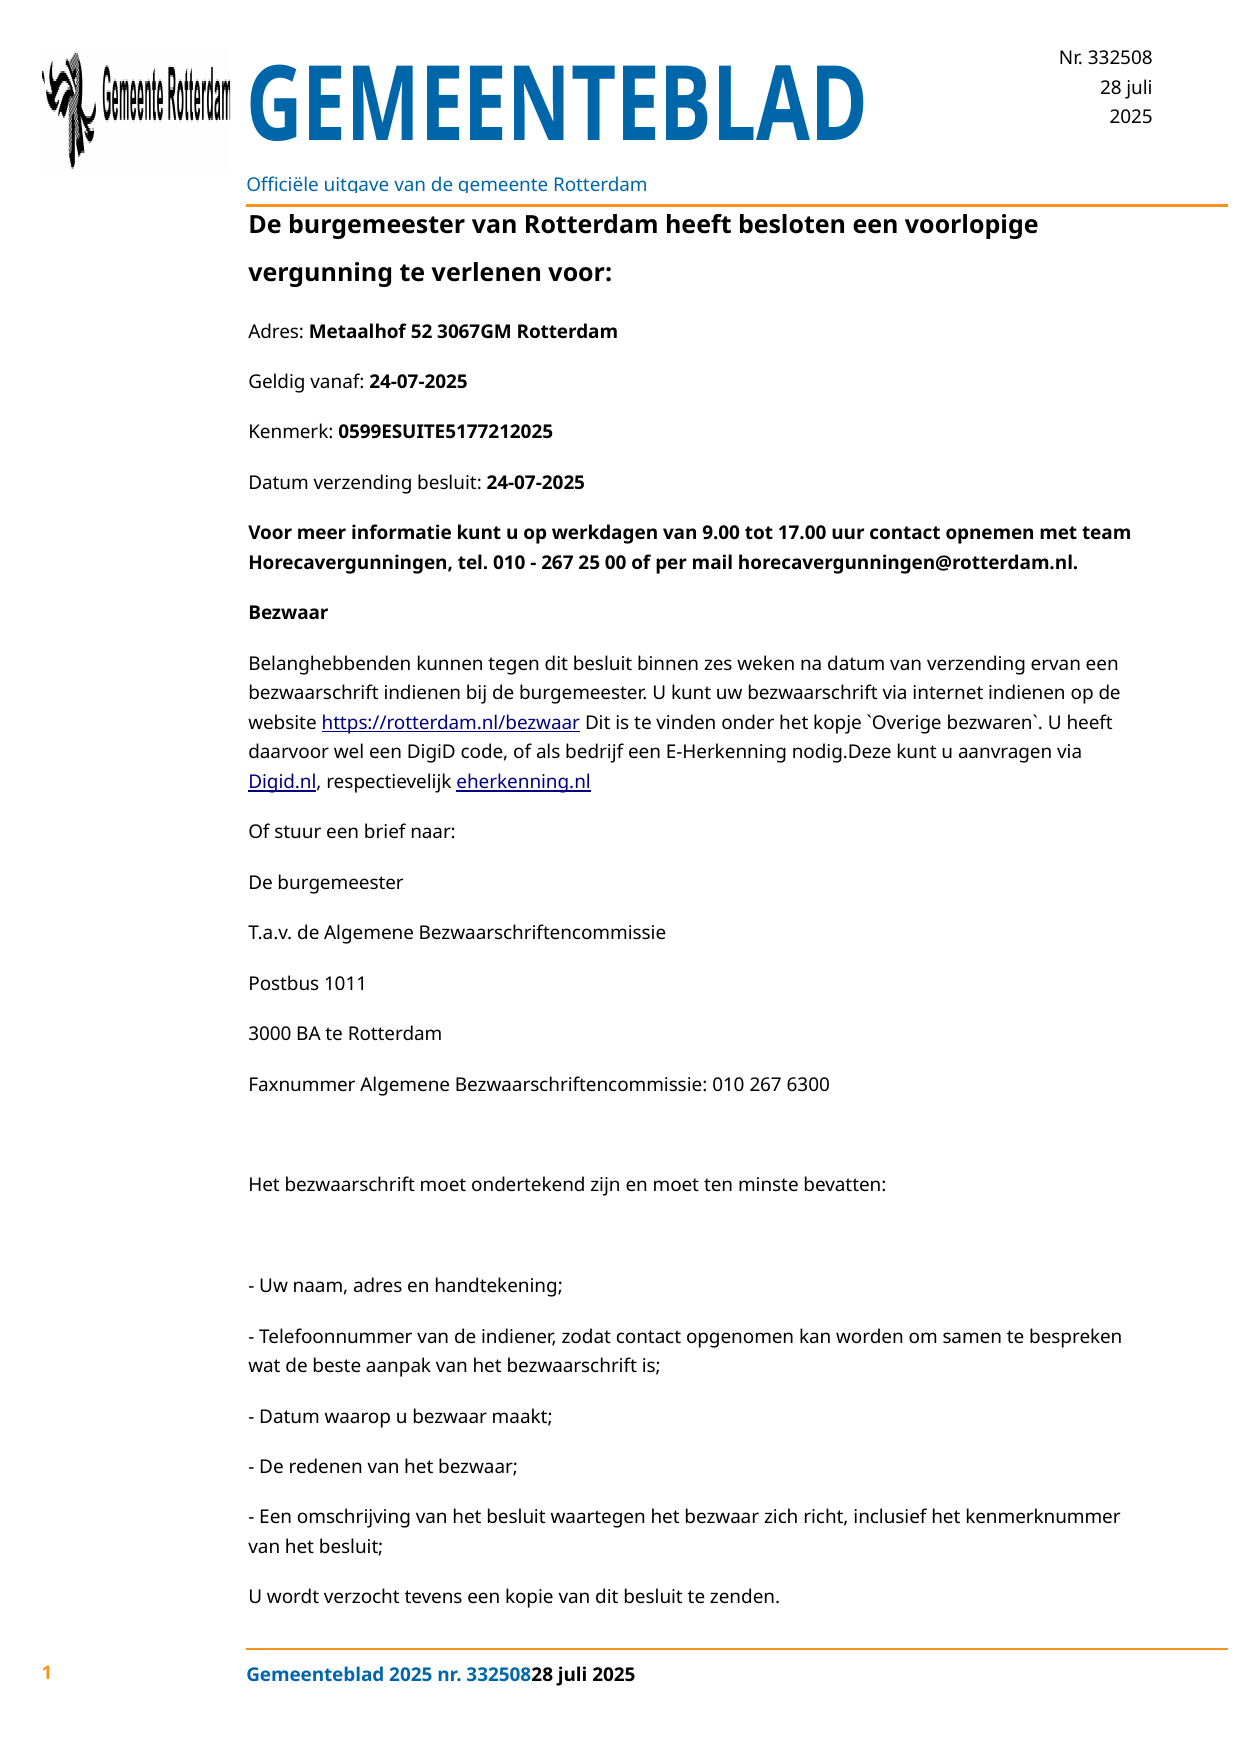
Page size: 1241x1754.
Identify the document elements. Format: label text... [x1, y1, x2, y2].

text Bezwaar [248, 599, 1152, 625]
text 3000 BA te Rotterdam [248, 1020, 1152, 1046]
text Geldig vanaf: 24-07-2025 [248, 368, 1152, 394]
text U wordt verzocht tevens een kopie van dit besluit te zenden. [248, 1584, 1152, 1609]
text T.a.v. de Algemene Bezwaarschriftencommissie [248, 919, 1152, 945]
text Postbus 1011 [248, 970, 1152, 996]
text Het bezwaarschrift moet ondertekend zijn en moet ten minste bevatten: [248, 1172, 1152, 1197]
text Datum verzending besluit: 24-07-2025 [248, 469, 1152, 495]
picture [41, 47, 231, 172]
text - Datum waarop u bezwaar maakt; [248, 1403, 1152, 1429]
text Adres: Metaalhof 52 3067GM Rotterdam [248, 318, 1152, 344]
text Voor meer informatie kunt u op werkdagen van 9.00 tot 17.00 uur contact opnemen met team Horecavergunningen, tel. 010 - 267 25 00 of per mail horecavergunningen@rotterdam.nl. [248, 519, 1152, 575]
text Belanghebbenden kunnen tegen dit besluit binnen zes weken na datum van verzending ervan een bezwaarschrift indienen bij de burgemeester. U kunt uw bezwaarschrift via internet indienen op de website https://rotterdam.nl/bezwaar Dit is te vinden onder het kopje `Overige bezwaren`. U heeft daarvoor wel een DigiD code, of als bedrijf een E-Herkenning nodig.Deze kunt u aanvragen via Digid.nl, respectievelijk eherkenning.nl [248, 650, 1152, 794]
text Kenmerk: 0599ESUITE5177212025 [248, 419, 1152, 444]
text - De redenen van het bezwaar; [248, 1453, 1152, 1479]
text Faxnummer Algemene Bezwaarschriftencommissie: 010 267 6300 [248, 1071, 1152, 1097]
text - Telefoonnummer van de indiener, zodat contact opgenomen kan worden om samen te bespreken wat de beste aanpak van het bezwaarschrift is; [248, 1323, 1152, 1378]
text - Uw naam, adres en handtekening; [248, 1272, 1152, 1298]
text De burgemeester van Rotterdam heeft besloten een voorlopige vergunning te verlenen voor: [248, 207, 1152, 288]
text - Een omschrijving van het besluit waartegen het bezwaar zich richt, inclusief het kenmerknummer van het besluit; [248, 1504, 1152, 1559]
text Of stuur een brief naar: [248, 819, 1152, 844]
text De burgemeester [248, 869, 1152, 895]
